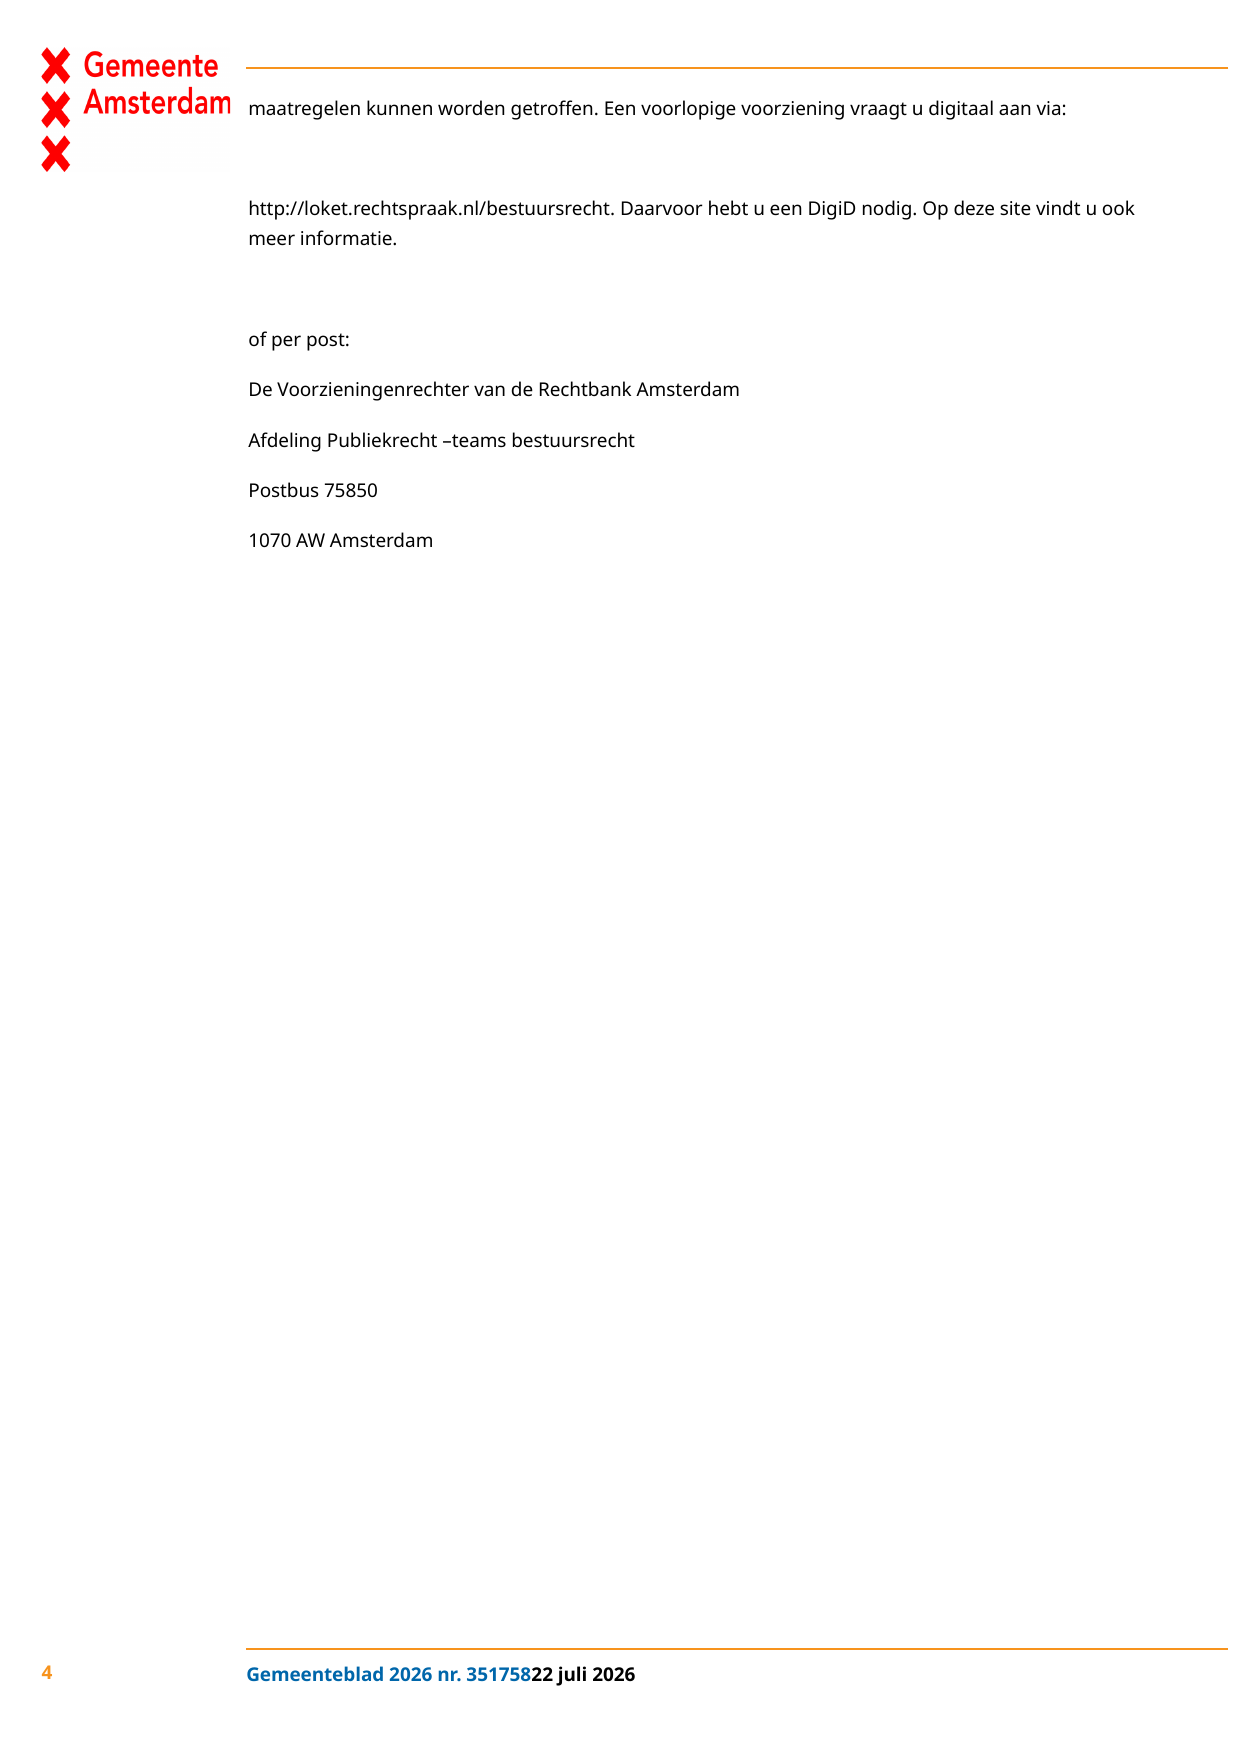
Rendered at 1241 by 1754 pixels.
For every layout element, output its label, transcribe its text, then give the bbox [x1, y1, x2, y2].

text maatregelen kunnen worden getroffen. Een voorlopige voorziening vraagt u digitaal aan via: [248, 95, 1152, 121]
text Afdeling Publiekrecht –teams bestuursrecht [248, 427, 1152, 453]
text Postbus 75850 [248, 477, 1152, 503]
text http://loket.rechtspraak.nl/bestuursrecht. Daarvoor hebt u een DigiD nodig. Op deze site vindt u ook meer informatie. [248, 196, 1152, 251]
picture [41, 47, 231, 172]
text 1070 AW Amsterdam [248, 528, 1152, 553]
text De Voorzieningenrechter van de Rechtbank Amsterdam [248, 376, 1152, 402]
text of per post: [248, 326, 1152, 352]
